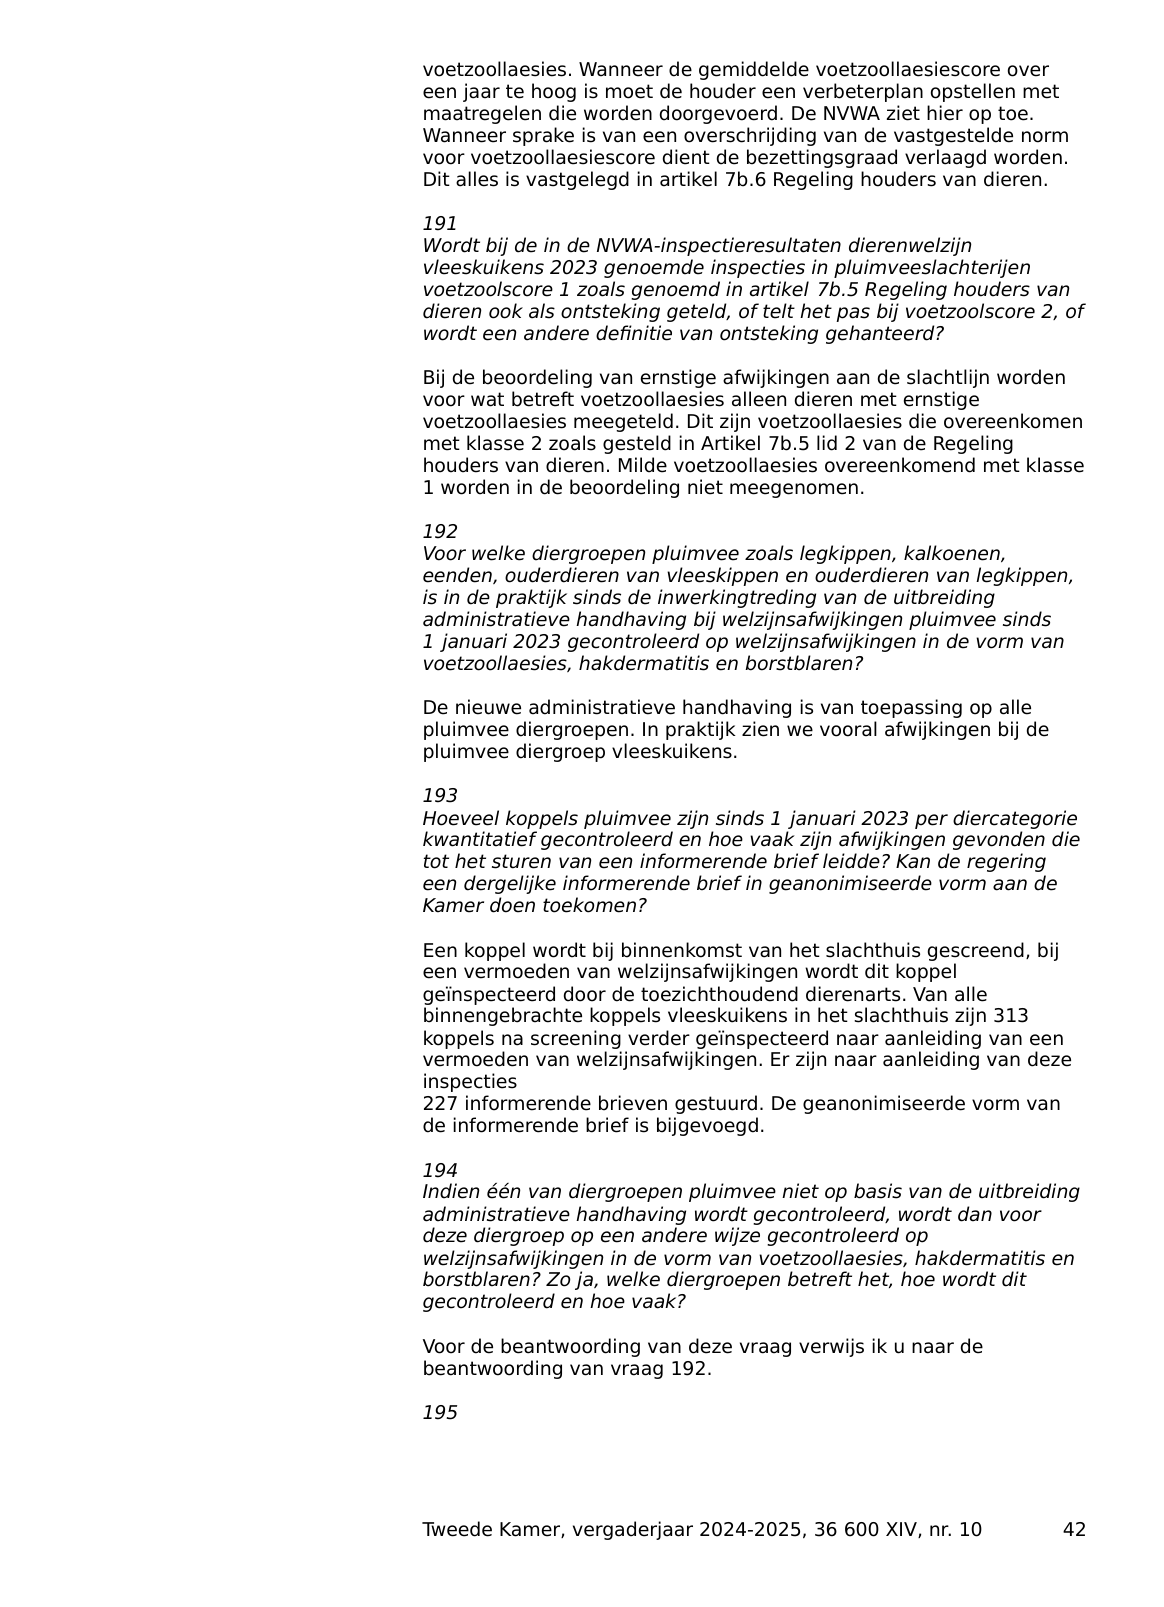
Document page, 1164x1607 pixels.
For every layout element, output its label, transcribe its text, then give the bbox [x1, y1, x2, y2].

text Indien één van diergroepen pluimvee niet op basis van de uitbreiding administratieve handhaving wordt gecontroleerd, wordt dan voor deze diergroep op een andere wijze gecontroleerd op welzijnsafwijkingen in de vorm van voetzoollaesies, hakdermatitis en borstblaren? Zo ja, welke diergroepen betreft het, hoe wordt dit gecontroleerd en hoe vaak? [422, 1181, 1087, 1313]
text 194 [422, 1159, 1087, 1181]
text De nieuwe administratieve handhaving is van toepassing op alle pluimvee diergroepen. In praktijk zien we vooral afwijkingen bij de pluimvee diergroep vleeskuikens. [422, 697, 1087, 763]
text Bij de beoordeling van ernstige afwijkingen aan de slachtlijn worden voor wat betreft voetzoollaesies alleen dieren met ernstige voetzoollaesies meegeteld. Dit zijn voetzoollaesies die overeenkomen met klasse 2 zoals gesteld in Artikel 7b.5 lid 2 van de Regeling houders van dieren. Milde voetzoollaesies overeenkomend met klasse 1 worden in de beoordeling niet meegenomen. [422, 367, 1087, 499]
text 191 [422, 213, 1087, 235]
text Hoeveel koppels pluimvee zijn sinds 1 januari 2023 per diercategorie kwantitatief gecontroleerd en hoe vaak zijn afwijkingen gevonden die tot het sturen van een informerende brief leidde? Kan de regering een dergelijke informerende brief in geanonimiseerde vorm aan de Kamer doen toekomen? [422, 807, 1087, 917]
text 227 informerende brieven gestuurd. De geanonimiseerde vorm van de informerende brief is bijgevoegd. [422, 1093, 1087, 1137]
text 192 [422, 521, 1087, 543]
text Een koppel wordt bij binnenkomst van het slachthuis gescreend, bij een vermoeden van welzijnsafwijkingen wordt dit koppel geïnspecteerd door de toezichthoudend dierenarts. Van alle binnengebrachte koppels vleeskuikens in het slachthuis zijn 313 koppels na screening verder geïnspecteerd naar aanleiding van een vermoeden van welzijnsafwijkingen. Er zijn naar aanleiding van deze inspecties [422, 939, 1087, 1093]
text Voor welke diergroepen pluimvee zoals legkippen, kalkoenen, eenden, ouderdieren van vleeskippen en ouderdieren van legkippen, is in de praktijk sinds de inwerkingtreding van de uitbreiding administratieve handhaving bij welzijnsafwijkingen pluimvee sinds 1 januari 2023 gecontroleerd op welzijnsafwijkingen in de vorm van voetzoollaesies, hakdermatitis en borstblaren? [422, 543, 1087, 675]
text Wordt bij de in de NVWA-inspectieresultaten dierenwelzijn vleeskuikens 2023 genoemde inspecties in pluimveeslachterijen voetzoolscore 1 zoals genoemd in artikel 7b.5 Regeling houders van dieren ook als ontsteking geteld, of telt het pas bij voetzoolscore 2, of wordt een andere definitie van ontsteking gehanteerd? [422, 235, 1087, 345]
text 193 [422, 785, 1087, 807]
text Voor de beantwoording van deze vraag verwijs ik u naar de beantwoording van vraag 192. [422, 1336, 1087, 1379]
text voetzoollaesies. Wanneer de gemiddelde voetzoollaesiescore over een jaar te hoog is moet de houder een verbeterplan opstellen met maatregelen die worden doorgevoerd. De NVWA ziet hier op toe. Wanneer sprake is van een overschrijding van de vastgestelde norm voor voetzoollaesiescore dient de bezettingsgraad verlaagd worden. Dit alles is vastgelegd in artikel 7b.6 Regeling houders van dieren. [422, 59, 1087, 191]
text 195 [422, 1402, 1087, 1424]
